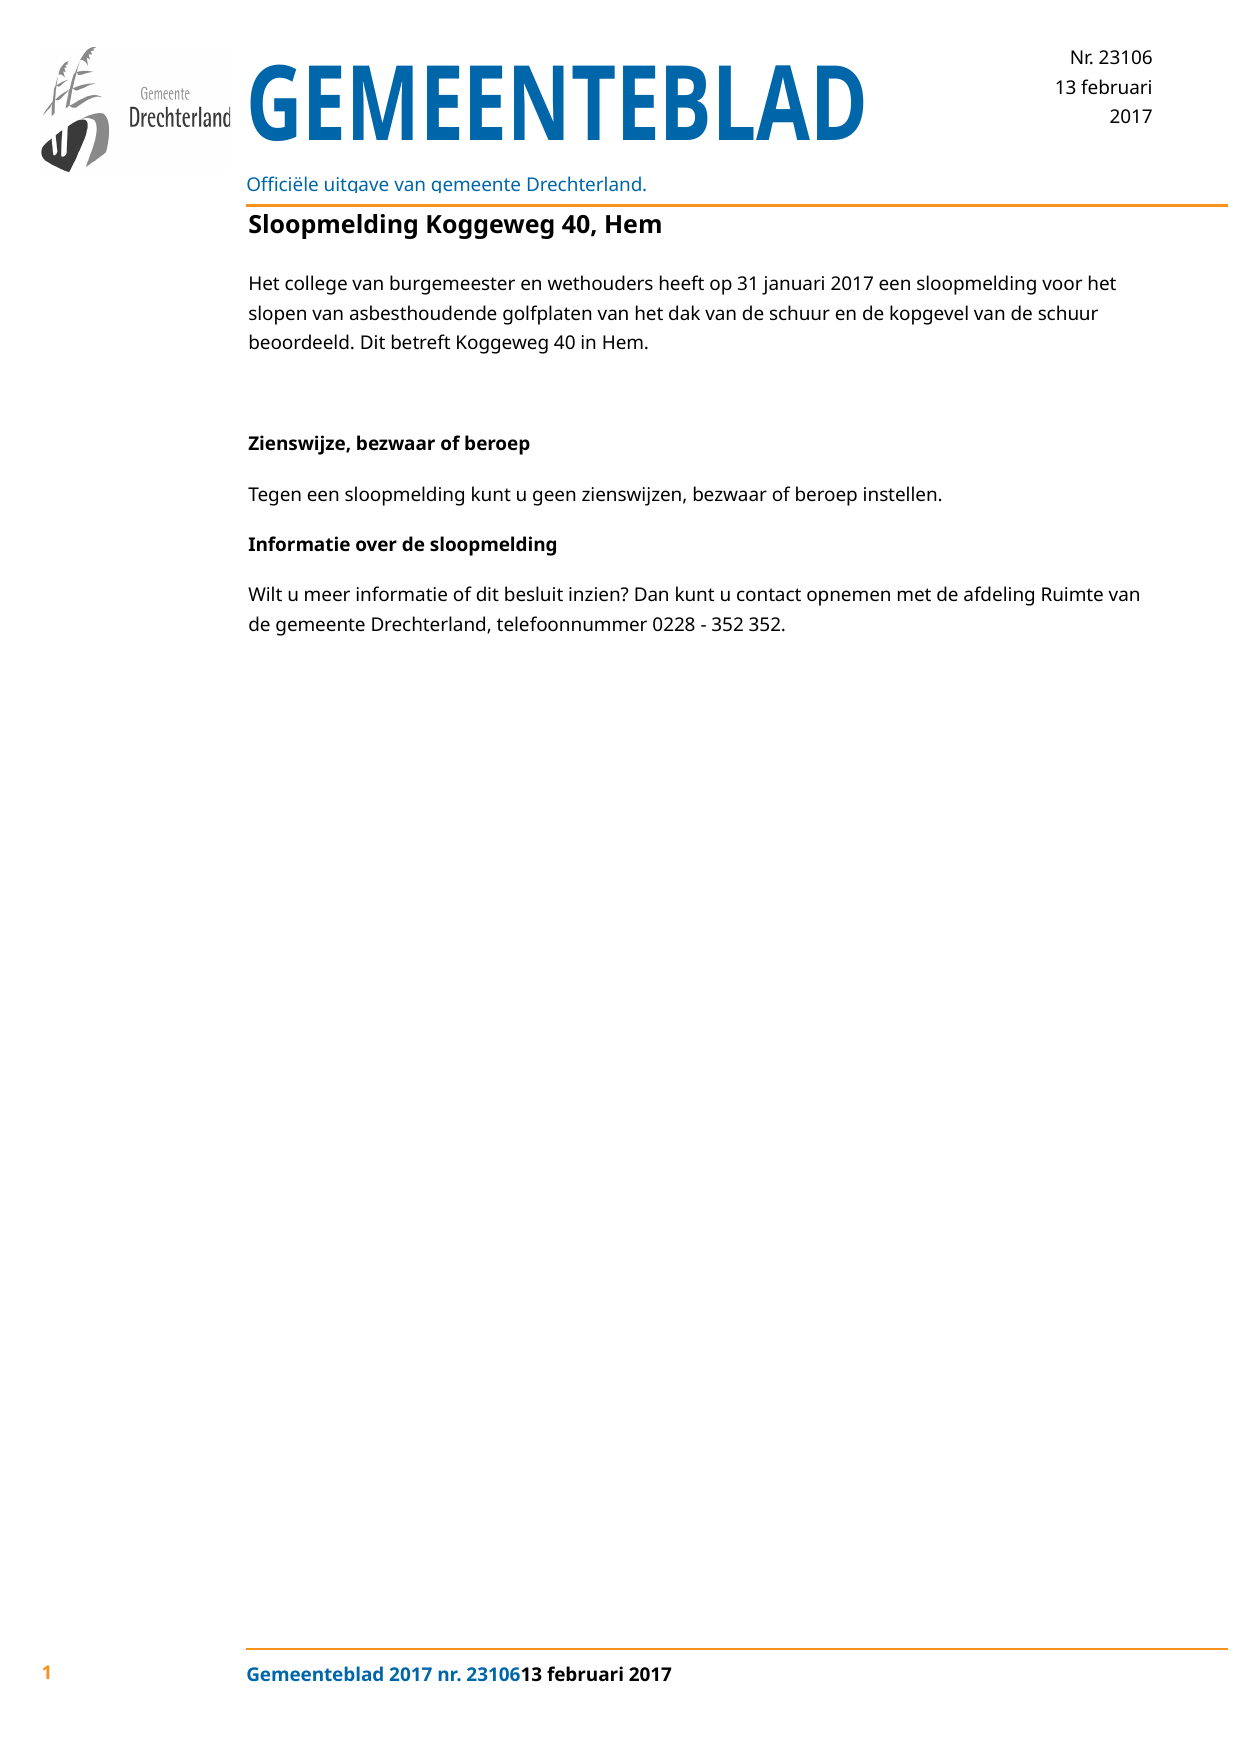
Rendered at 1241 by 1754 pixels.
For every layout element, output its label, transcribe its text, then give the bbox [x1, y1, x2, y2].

text Sloopmelding Koggeweg 40, Hem [248, 207, 1152, 241]
text Wilt u meer informatie of dit besluit inzien? Dan kunt u contact opnemen met de afdeling Ruimte van de gemeente Drechterland, telefoonnummer 0228 - 352 352. [248, 582, 1152, 637]
text Zienswijze, bezwaar of beroep [248, 430, 1152, 456]
text Het college van burgemeester en wethouders heeft op 31 januari 2017 een sloopmelding voor het slopen van asbesthoudende golfplaten van het dak van de schuur en de kopgevel van de schuur beoordeeld. Dit betreft Koggeweg 40 in Hem. [248, 270, 1152, 355]
text Informatie over de sloopmelding [248, 531, 1152, 557]
text Tegen een sloopmelding kunt u geen zienswijzen, bezwaar of beroep instellen. [248, 481, 1152, 506]
picture [41, 47, 231, 172]
